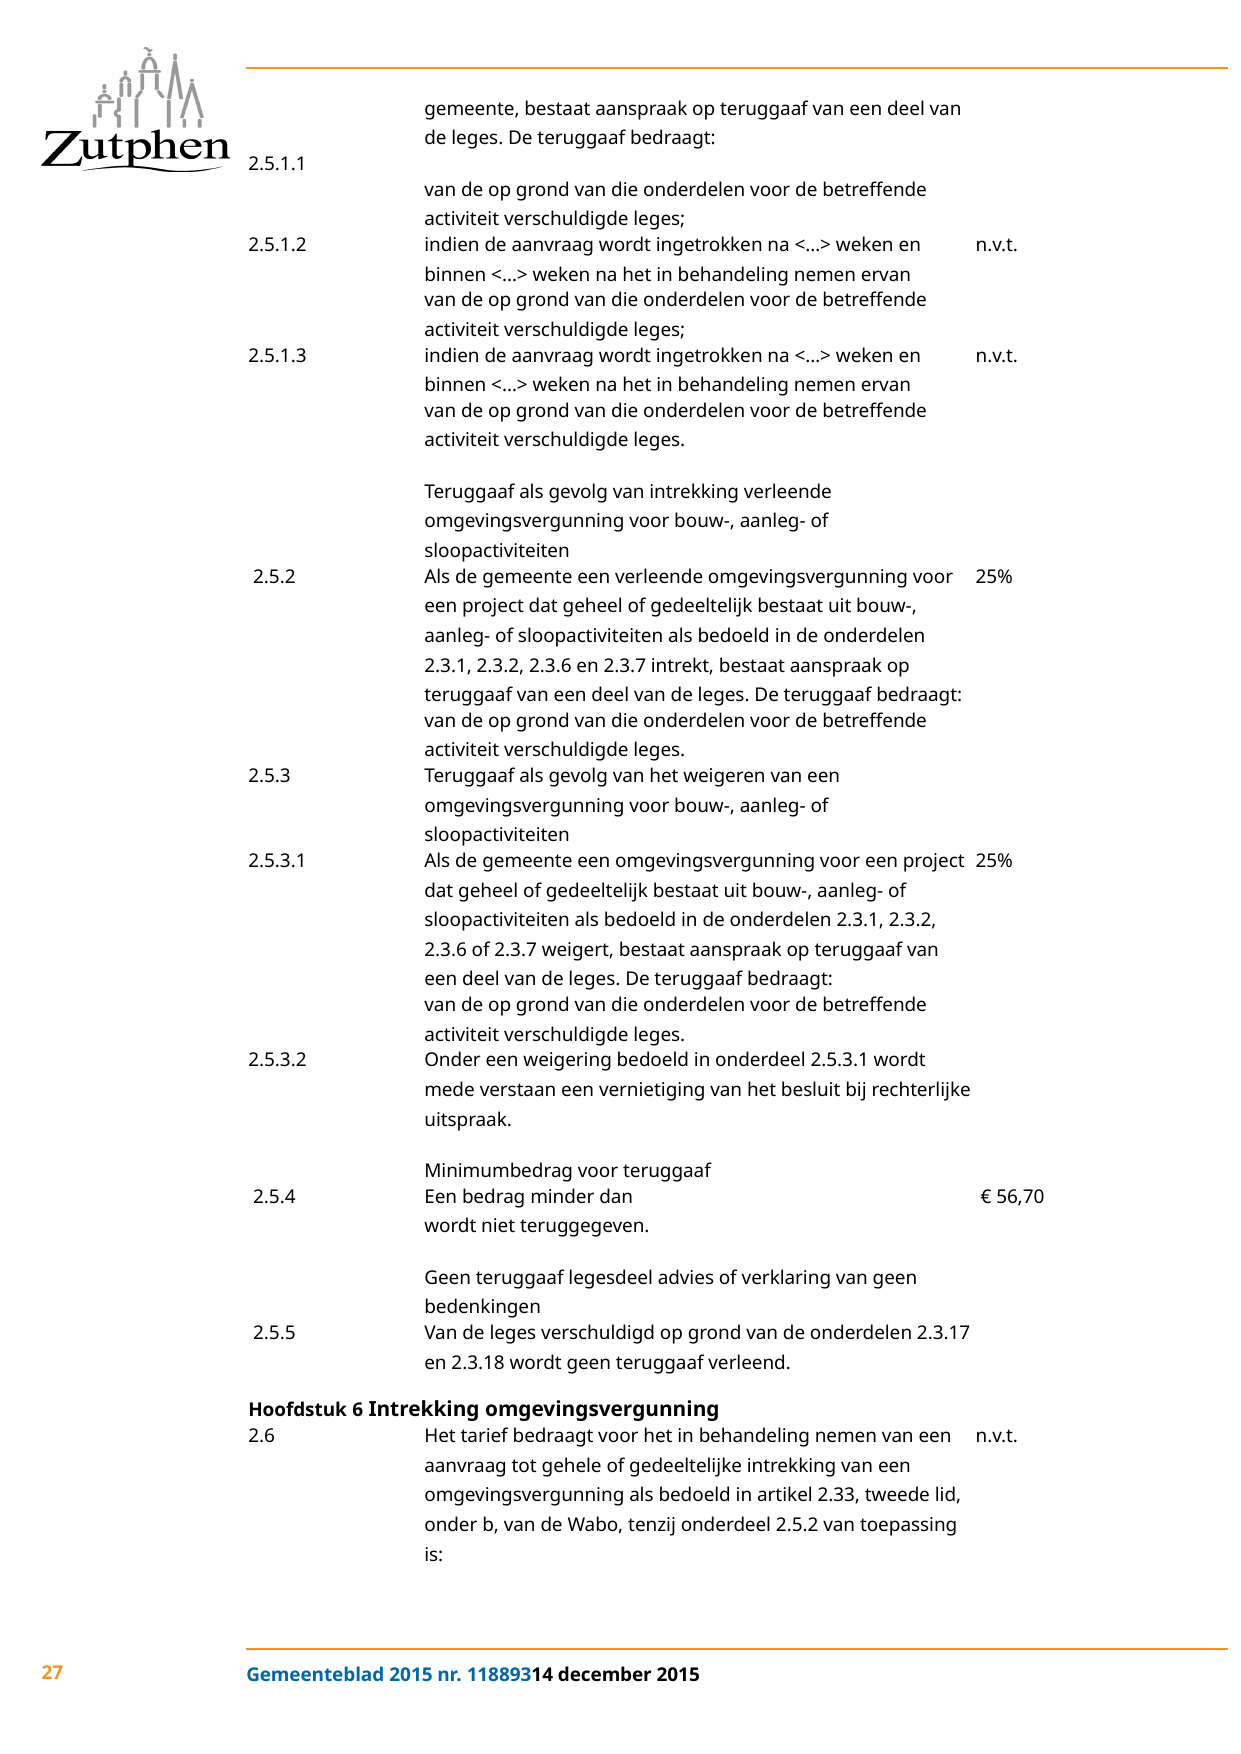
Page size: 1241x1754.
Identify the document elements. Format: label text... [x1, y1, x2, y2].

table_cell [975, 707, 1152, 762]
table_cell 2.5.3.1 [248, 847, 424, 991]
table_cell van de op grond van die onderdelen voor de betreffende activiteit verschuldigde leges. [424, 707, 975, 762]
table_cell Als de gemeente een verleende omgevingsvergunning voor een project dat geheel of gedeeltelijk bestaat uit bouw-, aanleg- of sloopactiviteiten als bedoeld in de onderdelen 2.3.1, 2.3.2, 2.3.6 en 2.3.7 intrekt, bestaat aanspraak op teruggaaf van een deel van de leges. De teruggaaf bedraagt: [424, 563, 975, 707]
table_cell [424, 1132, 975, 1157]
table_cell [248, 1264, 424, 1319]
table_cell [975, 1238, 1152, 1264]
table_cell [248, 1238, 424, 1264]
table_cell [975, 397, 1152, 452]
table_cell [424, 453, 975, 478]
table_cell Teruggaaf als gevolg van intrekking verleende omgevingsvergunning voor bouw-, aanleg- of sloopactiviteiten [424, 478, 975, 563]
table_cell van de op grond van die onderdelen voor de betreffende activiteit verschuldigde leges. [424, 991, 975, 1047]
table_cell van de op grond van die onderdelen voor de betreffende activiteit verschuldigde leges; [424, 176, 975, 231]
table_cell Teruggaaf als gevolg van het weigeren van een omgevingsvergunning voor bouw-, aanleg- of sloopactiviteiten [424, 763, 975, 847]
table_cell 25% [975, 563, 1152, 707]
table_cell [975, 763, 1152, 847]
table_cell Een bedrag minder dan wordt niet teruggegeven. [424, 1183, 975, 1238]
table_cell van de op grond van die onderdelen voor de betreffende activiteit verschuldigde leges. [424, 397, 975, 452]
table_cell [248, 1132, 424, 1157]
picture [41, 47, 231, 172]
table_cell 25% [975, 847, 1152, 991]
table_cell [975, 95, 1152, 150]
table_cell [248, 707, 424, 762]
table_cell Minimumbedrag voor teruggaaf [424, 1157, 975, 1183]
table_header 2.6 [248, 1423, 424, 1567]
table_cell [975, 1047, 1152, 1132]
table_cell 2.5.3 [248, 763, 424, 847]
table_cell [248, 453, 424, 478]
table_cell [975, 478, 1152, 563]
table_cell [975, 991, 1152, 1047]
table_cell [975, 1157, 1152, 1183]
table_cell indien de aanvraag wordt ingetrokken na <…> weken en binnen <…> weken na het in behandeling nemen ervan [424, 342, 975, 397]
table_cell 2.5.1.3 [248, 342, 424, 397]
table_cell 2.5.3.2 [248, 1047, 424, 1132]
table_cell n.v.t. [975, 231, 1152, 286]
table_cell [248, 1157, 424, 1183]
table_cell 2.5.2 [248, 563, 424, 707]
table_cell [975, 176, 1152, 231]
table_cell Van de leges verschuldigd op grond van de onderdelen 2.3.17 en 2.3.18 wordt geen teruggaaf verleend. [424, 1319, 975, 1375]
table_cell 2.5.1.2 [248, 231, 424, 286]
table_cell [248, 991, 424, 1047]
table_cell n.v.t. [975, 342, 1152, 397]
table_cell [975, 286, 1152, 342]
table_cell Geen teruggaaf legesdeel advies of verklaring van geen bedenkingen [424, 1264, 975, 1319]
table_cell [975, 1319, 1152, 1375]
table_header Het tarief bedraagt voor het in behandeling nemen van een aanvraag tot gehele of gedeeltelijke intrekking van een omgevingsvergunning als bedoeld in artikel 2.33, tweede lid, onder b, van de Wabo, tenzij onderdeel 2.5.2 van toepassing is: [424, 1423, 975, 1567]
table_cell [248, 176, 424, 231]
table_cell 2.5.1.1 [248, 150, 424, 176]
table_cell [975, 150, 1152, 176]
table_cell gemeente, bestaat aanspraak op teruggaaf van een deel van de leges. De teruggaaf bedraagt: [424, 95, 975, 150]
table_cell [424, 150, 975, 176]
table_cell 2.5.5 [248, 1319, 424, 1375]
table_cell [975, 1264, 1152, 1319]
table_cell [424, 1238, 975, 1264]
table_cell Als de gemeente een omgevingsvergunning voor een project dat geheel of gedeeltelijk bestaat uit bouw-, aanleg- of sloopactiviteiten als bedoeld in de onderdelen 2.3.1, 2.3.2, 2.3.6 of 2.3.7 weigert, bestaat aanspraak op teruggaaf van een deel van de leges. De teruggaaf bedraagt: [424, 847, 975, 991]
table_cell Onder een weigering bedoeld in onderdeel 2.5.3.1 wordt mede verstaan een vernietiging van het besluit bij rechterlijke uitspraak. [424, 1047, 975, 1132]
table_cell [248, 95, 424, 150]
text Hoofdstuk 6 Intrekking omgevingsvergunning [248, 1394, 1152, 1422]
table_cell [248, 286, 424, 342]
table_cell indien de aanvraag wordt ingetrokken na <…> weken en binnen <…> weken na het in behandeling nemen ervan [424, 231, 975, 286]
table_cell 2.5.4 [248, 1183, 424, 1238]
table_cell [248, 478, 424, 563]
table_cell van de op grond van die onderdelen voor de betreffende activiteit verschuldigde leges; [424, 286, 975, 342]
table_header n.v.t. [975, 1423, 1152, 1567]
table_cell € 56,70 [975, 1183, 1152, 1238]
table_cell [975, 453, 1152, 478]
table_cell [248, 397, 424, 452]
table_cell [975, 1132, 1152, 1157]
